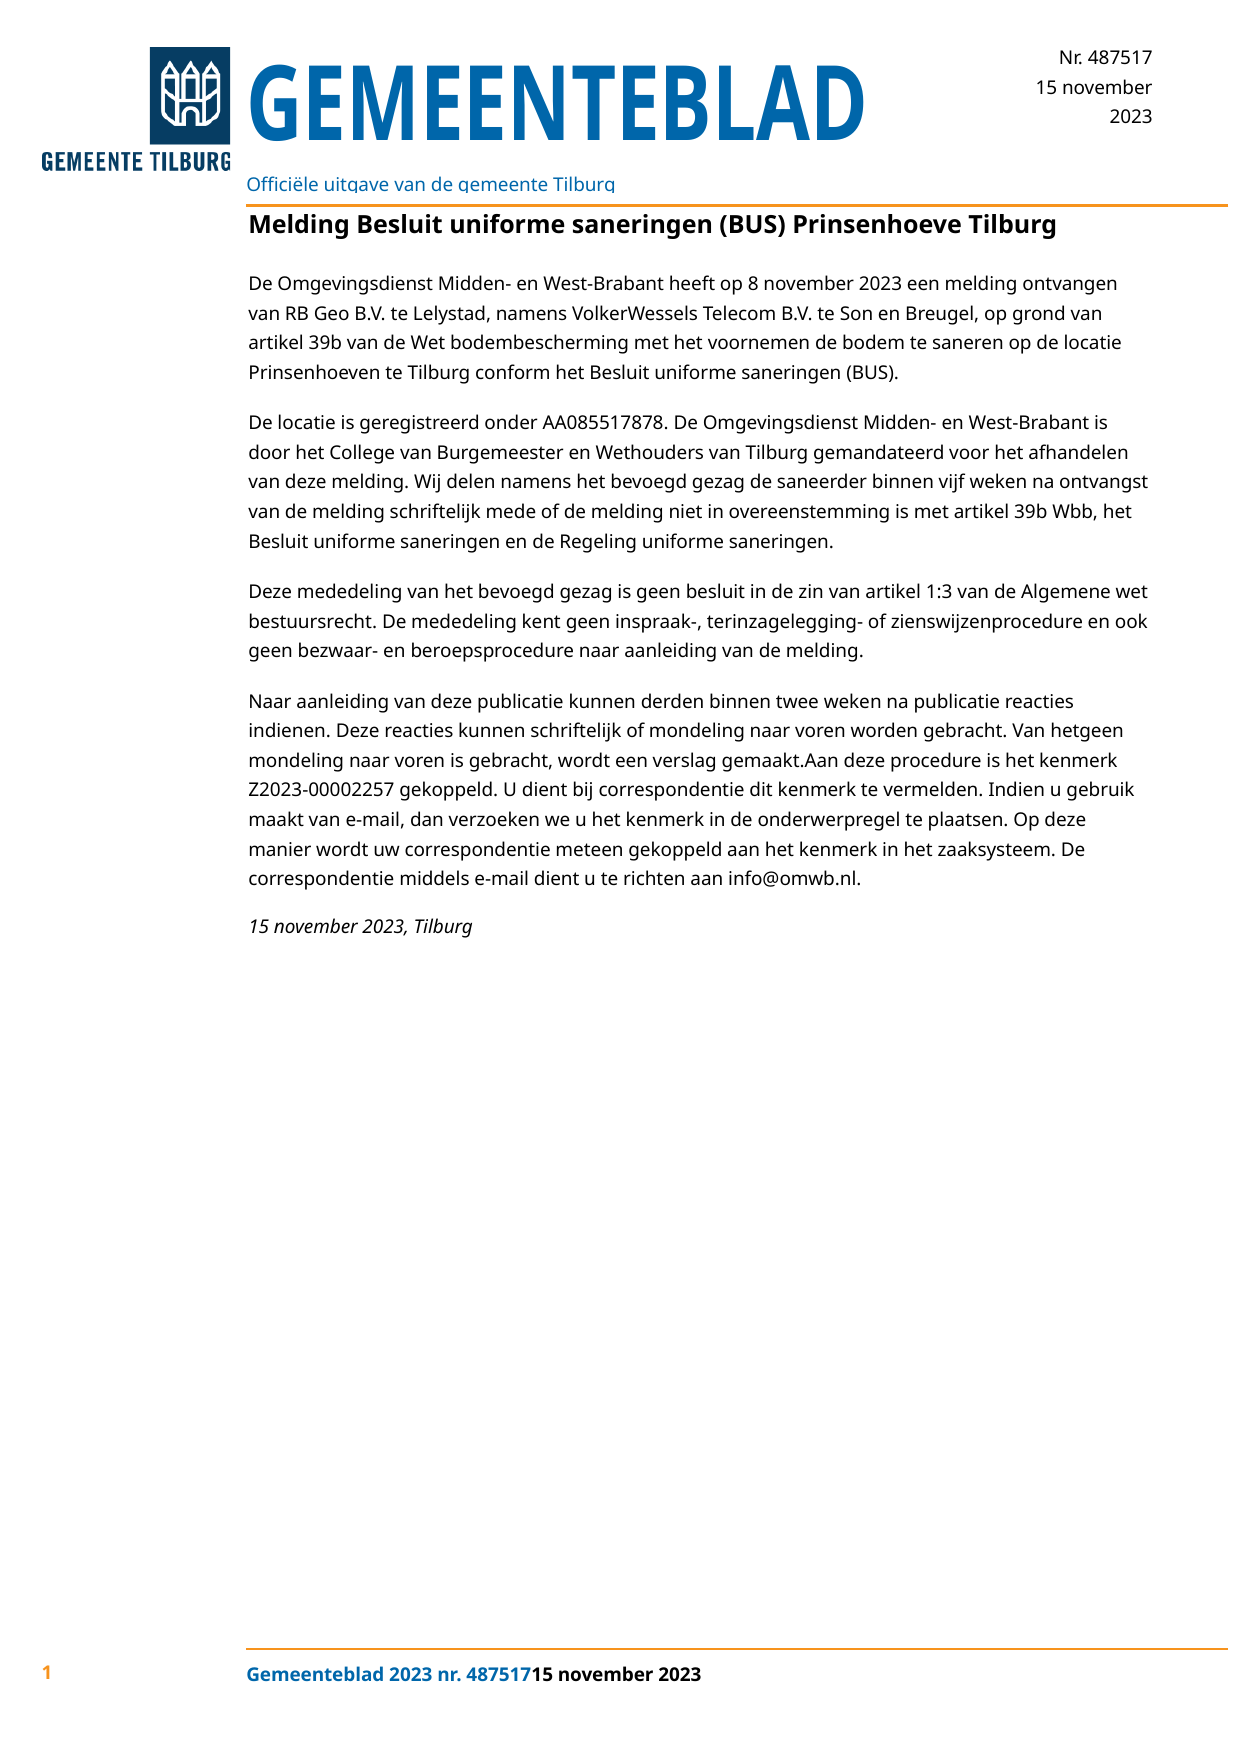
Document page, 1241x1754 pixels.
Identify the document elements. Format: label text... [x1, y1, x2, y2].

text 15 november 2023, Tilburg [248, 913, 1152, 939]
text De locatie is geregistreerd onder AA085517878. De Omgevingsdienst Midden- en West-Brabant is door het College van Burgemeester en Wethouders van Tilburg gemandateerd voor het afhandelen van deze melding. Wij delen namens het bevoegd gezag de saneerder binnen vijf weken na ontvangst van de melding schriftelijk mede of de melding niet in overeenstemming is met artikel 39b Wbb, het Besluit uniforme saneringen en de Regeling uniforme saneringen. [248, 409, 1152, 553]
text Deze mededeling van het bevoegd gezag is geen besluit in de zin van artikel 1:3 van de Algemene wet bestuursrecht. De mededeling kent geen inspraak-, terinzagelegging- of zienswijzenprocedure en ook geen bezwaar- en beroepsprocedure naar aanleiding van de melding. [248, 578, 1152, 663]
text Naar aanleiding van deze publicatie kunnen derden binnen twee weken na publicatie reacties indienen. Deze reacties kunnen schriftelijk of mondeling naar voren worden gebracht. Van hetgeen mondeling naar voren is gebracht, wordt een verslag gemaakt.Aan deze procedure is het kenmerk Z2023-00002257 gekoppeld. U dient bij correspondentie dit kenmerk te vermelden. Indien u gebruik maakt van e-mail, dan verzoeken we u het kenmerk in de onderwerpregel te plaatsen. Op deze manier wordt uw correspondentie meteen gekoppeld aan het kenmerk in het zaaksysteem. De correspondentie middels e-mail dient u te richten aan info@omwb.nl. [248, 688, 1152, 891]
picture [41, 47, 231, 172]
text De Omgevingsdienst Midden- en West-Brabant heeft op 8 november 2023 een melding ontvangen van RB Geo B.V. te Lelystad, namens VolkerWessels Telecom B.V. te Son en Breugel, op grond van artikel 39b van de Wet bodembescherming met het voornemen de bodem te saneren op de locatie Prinsenhoeven te Tilburg conform het Besluit uniforme saneringen (BUS). [248, 270, 1152, 385]
text Melding Besluit uniforme saneringen (BUS) Prinsenhoeve Tilburg [248, 207, 1152, 241]
